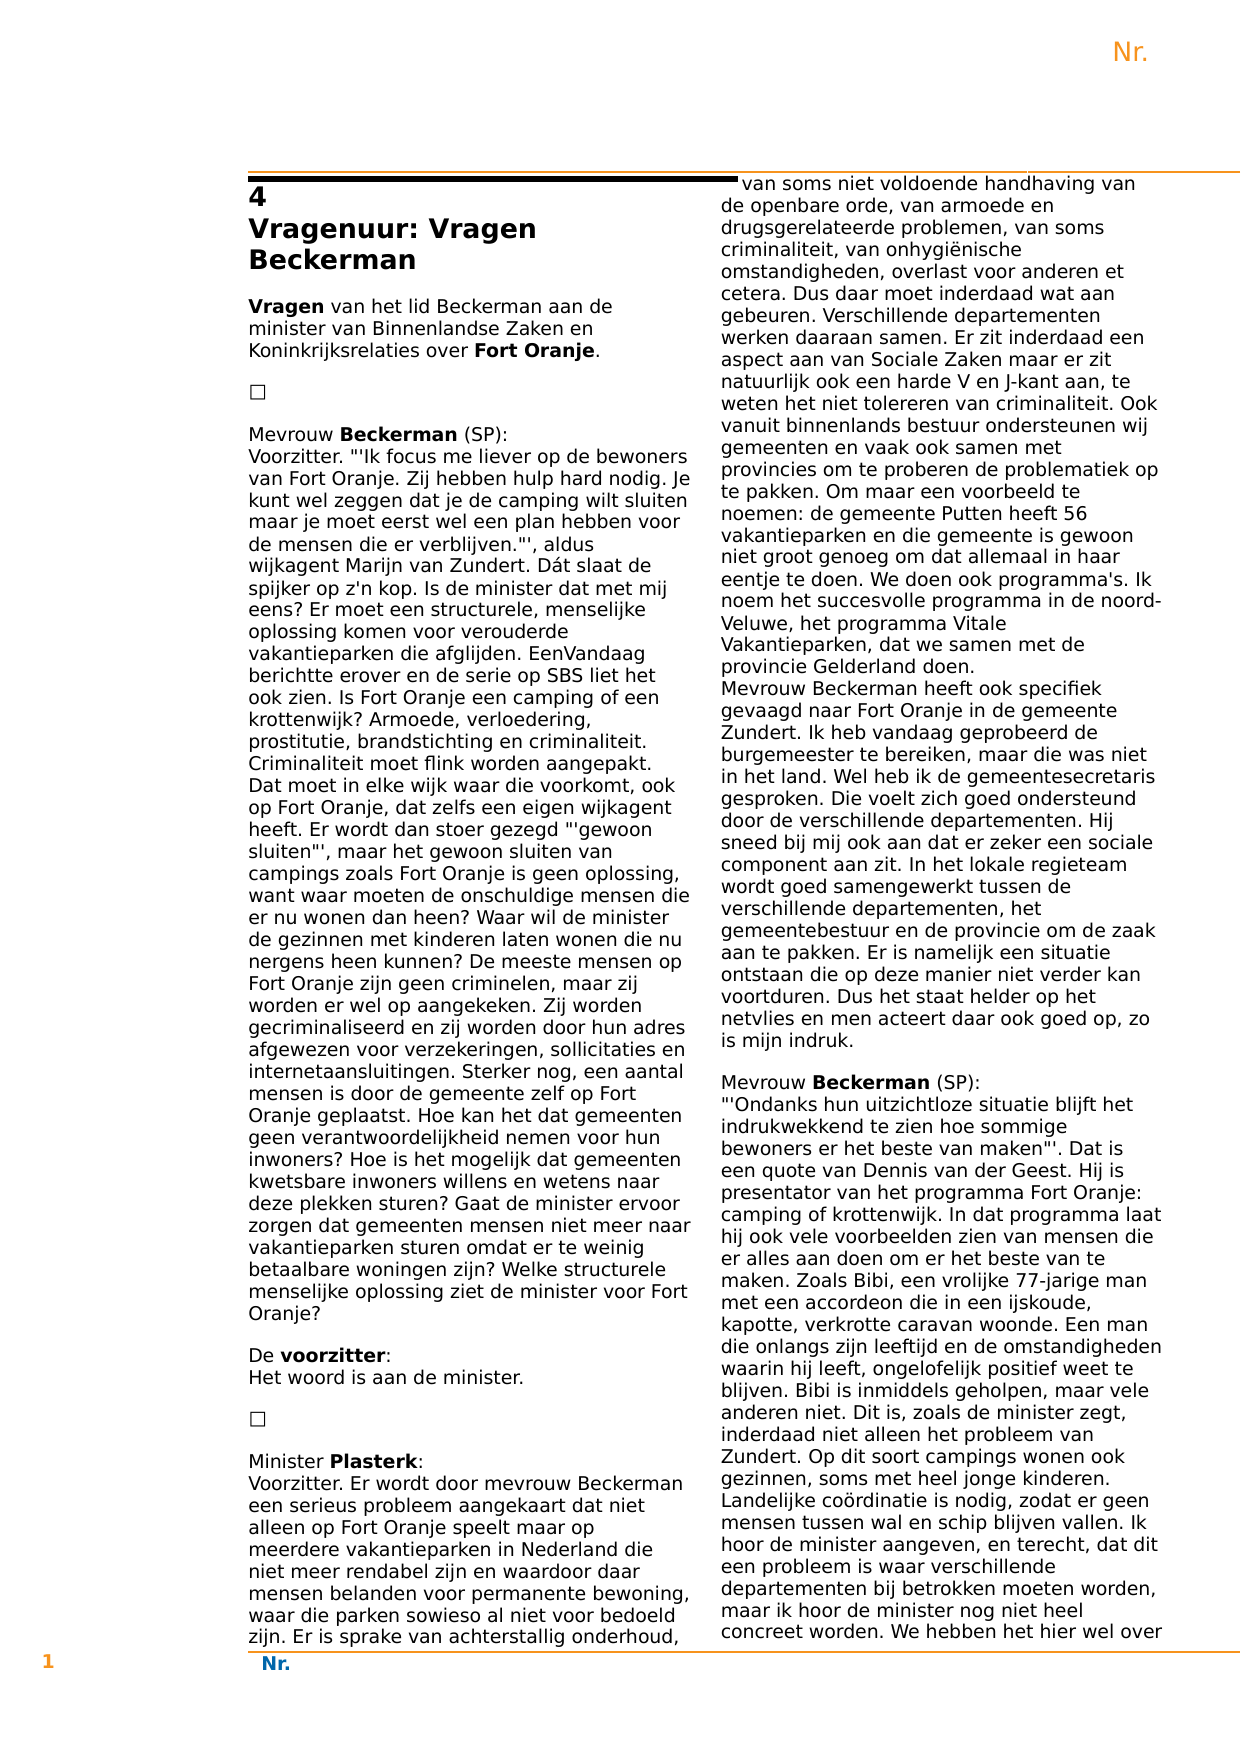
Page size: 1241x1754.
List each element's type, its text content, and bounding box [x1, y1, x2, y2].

title 4 Vragenuur: Vragen Beckerman [248, 182, 691, 276]
text Mevrouw Beckerman (SP): [248, 423, 691, 446]
text Mevrouw Beckerman (SP): [721, 1072, 1163, 1094]
text ⬜ [248, 382, 691, 403]
text van soms niet voldoende handhaving van de openbare orde, van armoede en drugsgerelateerde problemen, van soms criminaliteit, van onhygiënische omstandigheden, overlast voor anderen et cetera. Dus daar moet inderdaad wat aan gebeuren. Verschillende departementen werken daaraan samen. Er zit inderdaad een aspect aan van Sociale Zaken maar er zit natuurlijk ook een harde V en J-kant aan, te weten het niet tolereren van criminaliteit. Ook vanuit binnenlands bestuur ondersteunen wij gemeenten en vaak ook samen met provincies om te proberen de problematiek op te pakken. Om maar een voorbeeld te noemen: de gemeente Putten heeft 56 vakantieparken en die gemeente is gewoon niet groot genoeg om dat allemaal in haar eentje te doen. We doen ook programma's. Ik noem het succesvolle programma in de noord-Veluwe, het programma Vitale Vakantieparken, dat we samen met de provincie Gelderland doen. [721, 173, 1163, 678]
text Vragen van het lid Beckerman aan de minister van Binnenlandse Zaken en Koninkrijksrelaties over Fort Oranje. [248, 296, 691, 362]
text Voorzitter. Er wordt door mevrouw Beckerman een serieus probleem aangekaart dat niet alleen op Fort Oranje speelt maar op meerdere vakantieparken in Nederland die niet meer rendabel zijn en waardoor daar mensen belanden voor permanente bewoning, waar die parken sowieso al niet voor bedoeld zijn. Er is sprake van achterstallig onderhoud, [248, 1473, 691, 1648]
text ⬜ [248, 1409, 691, 1431]
text Het woord is aan de minister. [248, 1367, 691, 1389]
text Minister Plasterk: [248, 1451, 691, 1473]
text Mevrouw Beckerman heeft ook specifiek gevaagd naar Fort Oranje in de gemeente Zundert. Ik heb vandaag geprobeerd de burgemeester te bereiken, maar die was niet in het land. Wel heb ik de gemeentesecretaris gesproken. Die voelt zich goed ondersteund door de verschillende departementen. Hij sneed bij mij ook aan dat er zeker een sociale component aan zit. In het lokale regieteam wordt goed samengewerkt tussen de verschillende departementen, het gemeentebestuur en de provincie om de zaak aan te pakken. Er is namelijk een situatie ontstaan die op deze manier niet verder kan voortduren. Dus het staat helder op het netvlies en men acteert daar ook goed op, zo is mijn indruk. [721, 678, 1163, 1052]
text "'Ondanks hun uitzichtloze situatie blijft het indrukwekkend te zien hoe sommige bewoners er het beste van maken"'. Dat is een quote van Dennis van der Geest. Hij is presentator van het programma Fort Oranje: camping of krottenwijk. In dat programma laat hij ook vele voorbeelden zien van mensen die er alles aan doen om er het beste van te maken. Zoals Bibi, een vrolijke 77-jarige man met een accordeon die in een ijskoude, kapotte, verkrotte caravan woonde. Een man die onlangs zijn leeftijd en de omstandigheden waarin hij leeft, ongelofelijk positief weet te blijven. Bibi is inmiddels geholpen, maar vele anderen niet. Dit is, zoals de minister zegt, inderdaad niet alleen het probleem van Zundert. Op dit soort campings wonen ook gezinnen, soms met heel jonge kinderen. Landelijke coördinatie is nodig, zodat er geen mensen tussen wal en schip blijven vallen. Ik hoor de minister aangeven, en terecht, dat dit een probleem is waar verschillende departementen bij betrokken moeten worden, maar ik hoor de minister nog niet heel concreet worden. We hebben het hier wel over [721, 1094, 1163, 1643]
text De voorzitter: [248, 1345, 691, 1367]
text Voorzitter. "'Ik focus me liever op de bewoners van Fort Oranje. Zij hebben hulp hard nodig. Je kunt wel zeggen dat je de camping wilt sluiten maar je moet eerst wel een plan hebben voor de mensen die er verblijven."', aldus wijkagent Marijn van Zundert. Dát slaat de spijker op z'n kop. Is de minister dat met mij eens? Er moet een structurele, menselijke oplossing komen voor verouderde vakantieparken die afglijden. EenVandaag berichtte erover en de serie op SBS liet het ook zien. Is Fort Oranje een camping of een krottenwijk? Armoede, verloedering, prostitutie, brandstichting en criminaliteit. Criminaliteit moet flink worden aangepakt. Dat moet in elke wijk waar die voorkomt, ook op Fort Oranje, dat zelfs een eigen wijkagent heeft. Er wordt dan stoer gezegd "'gewoon sluiten"', maar het gewoon sluiten van campings zoals Fort Oranje is geen oplossing, want waar moeten de onschuldige mensen die er nu wonen dan heen? Waar wil de minister de gezinnen met kinderen laten wonen die nu nergens heen kunnen? De meeste mensen op Fort Oranje zijn geen criminelen, maar zij worden er wel op aangekeken. Zij worden gecriminaliseerd en zij worden door hun adres afgewezen voor verzekeringen, sollicitaties en internetaansluitingen. Sterker nog, een aantal mensen is door de gemeente zelf op Fort Oranje geplaatst. Hoe kan het dat gemeenten geen verantwoordelijkheid nemen voor hun inwoners? Hoe is het mogelijk dat gemeenten kwetsbare inwoners willens en wetens naar deze plekken sturen? Gaat de minister ervoor zorgen dat gemeenten mensen niet meer naar vakantieparken sturen omdat er te weinig betaalbare woningen zijn? Welke structurele menselijke oplossing ziet de minister voor Fort Oranje? [248, 446, 691, 1325]
